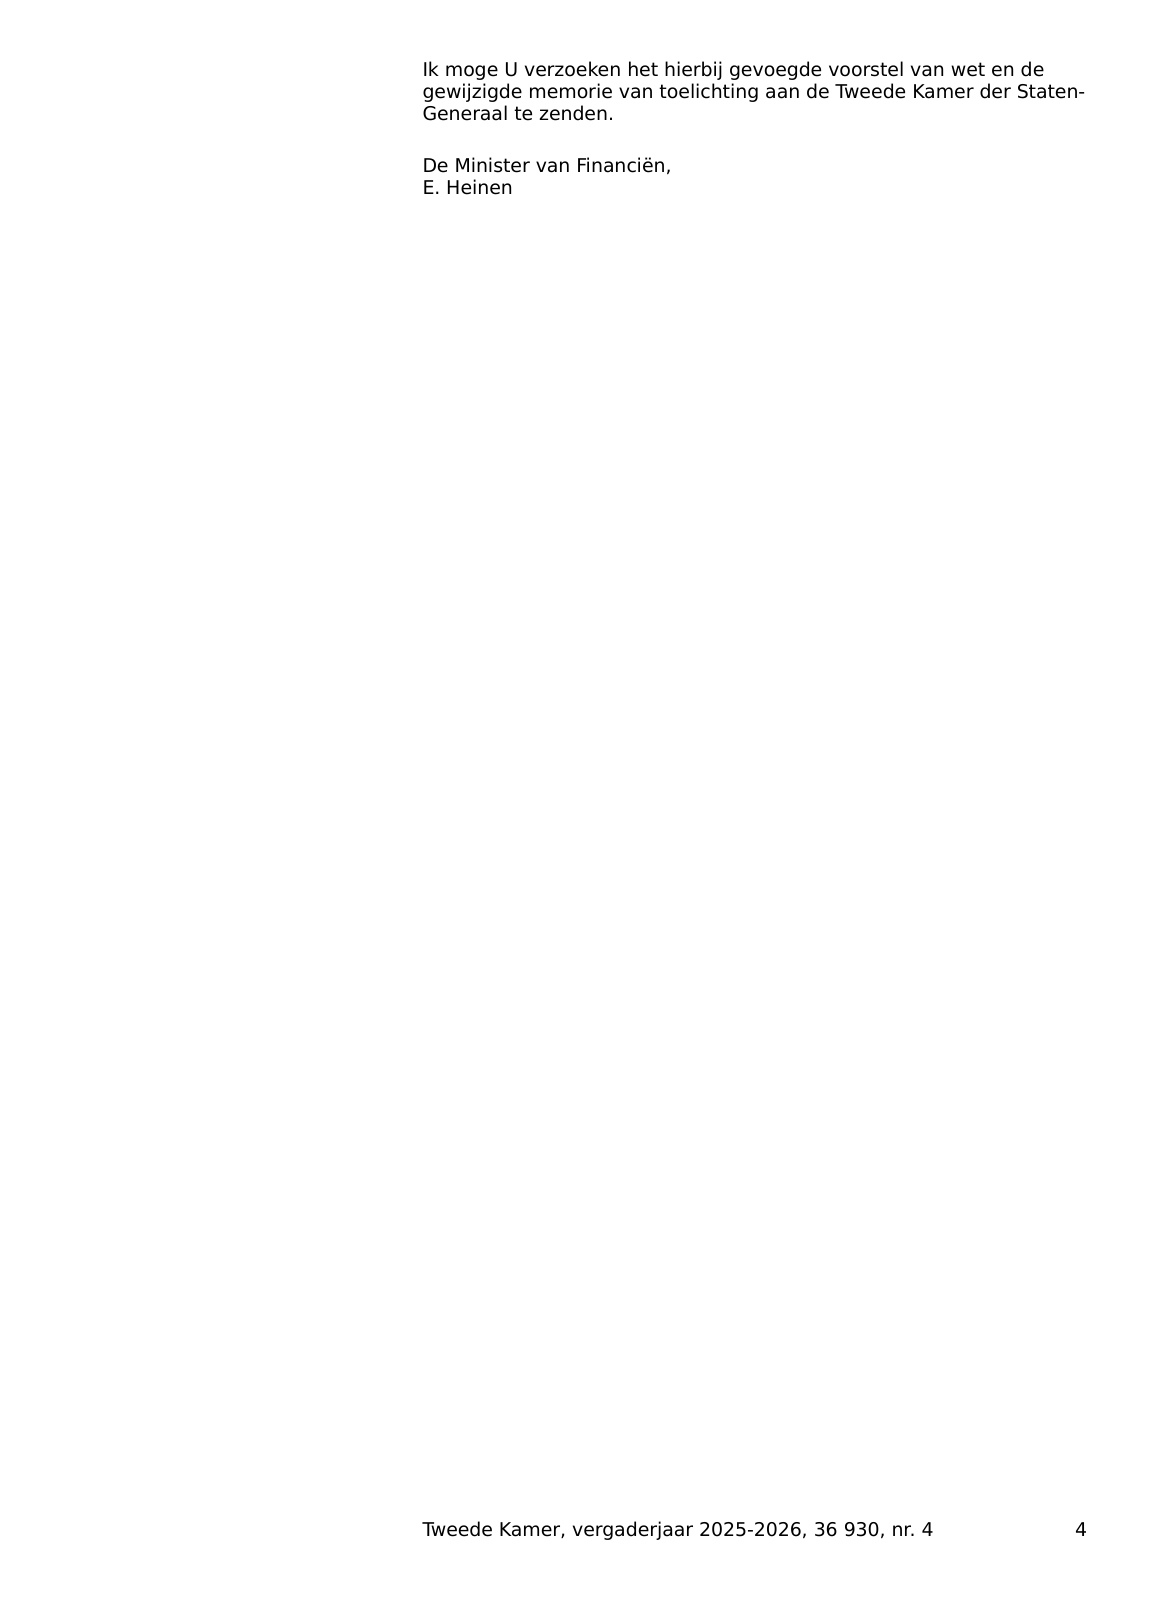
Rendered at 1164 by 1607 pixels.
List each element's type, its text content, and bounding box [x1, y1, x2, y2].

text Ik moge U verzoeken het hierbij gevoegde voorstel van wet en de gewijzigde memorie van toelichting aan de Tweede Kamer der Staten-Generaal te zenden. [422, 59, 1087, 125]
text De Minister van Financiën, E. Heinen [422, 155, 1087, 199]
